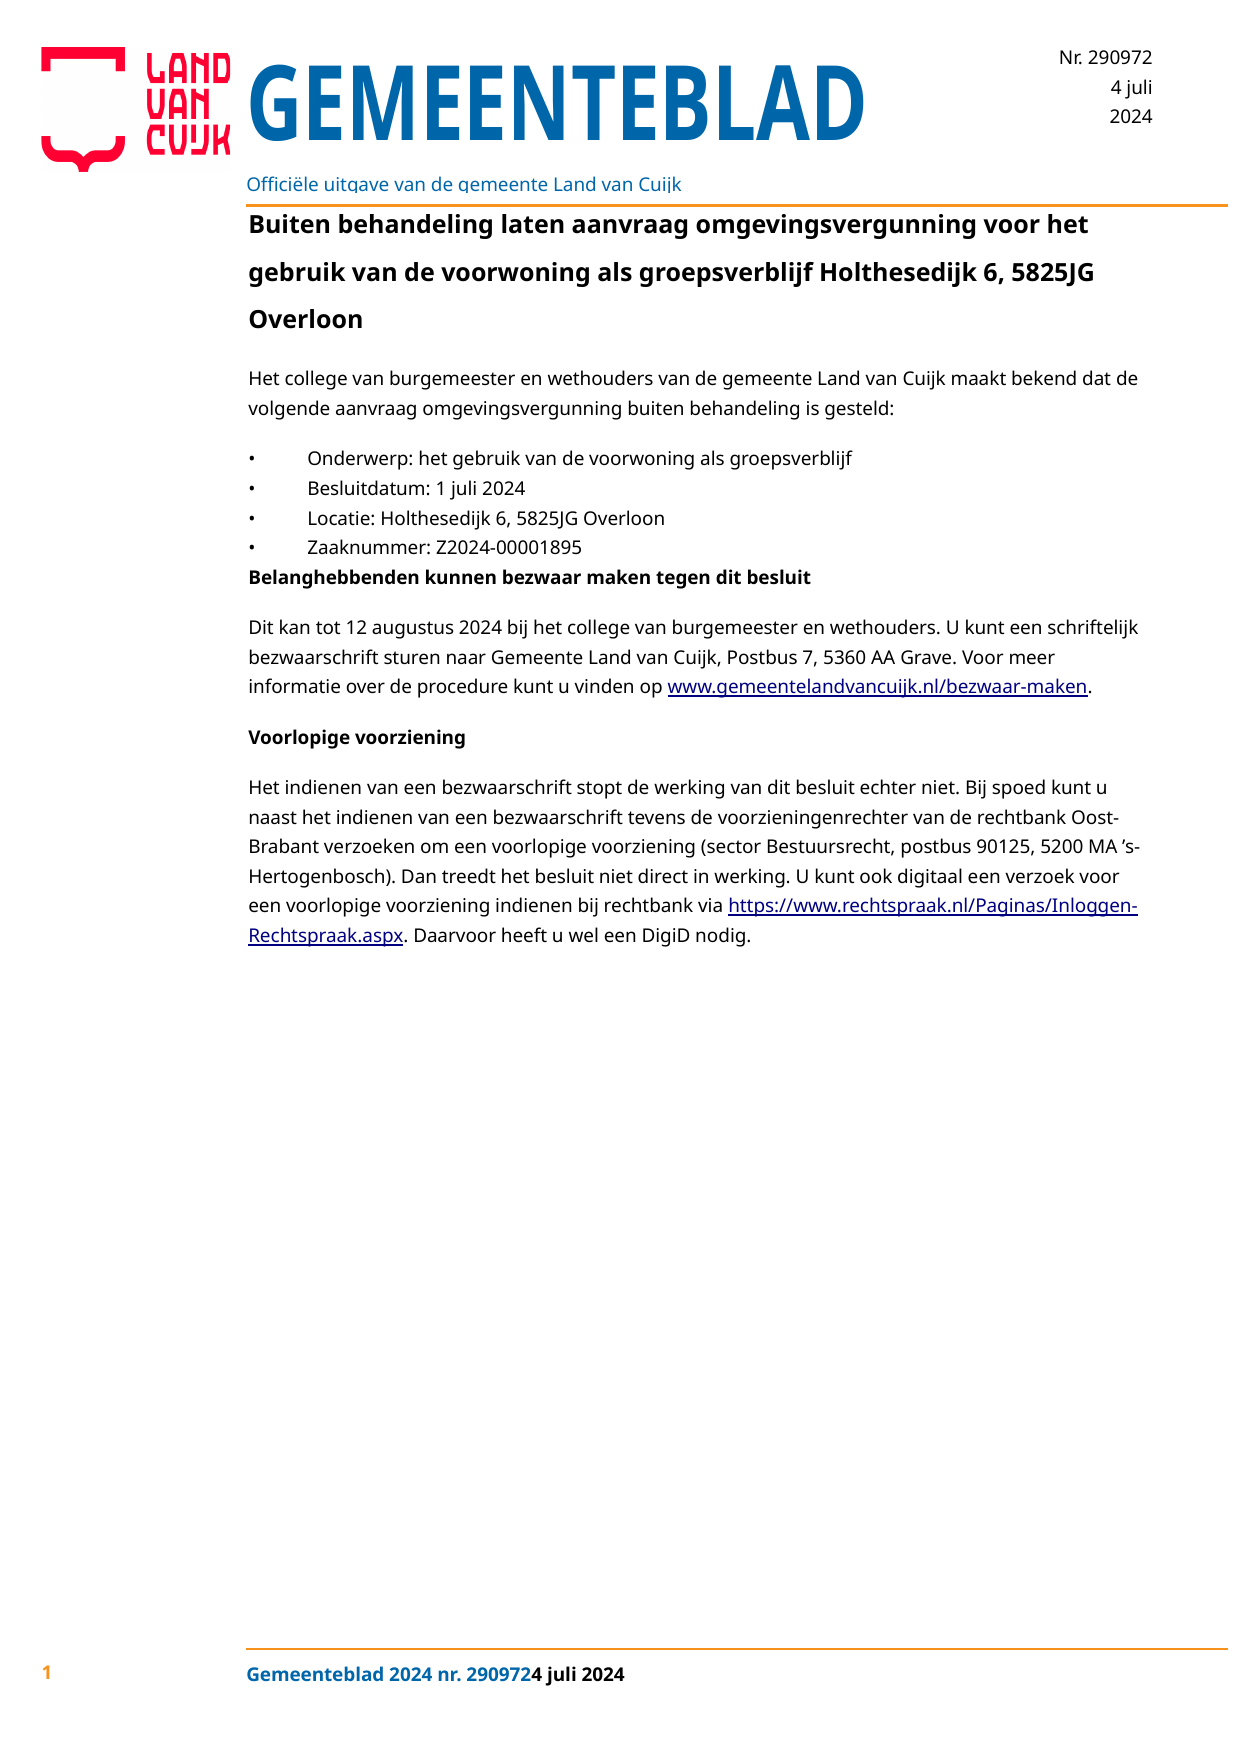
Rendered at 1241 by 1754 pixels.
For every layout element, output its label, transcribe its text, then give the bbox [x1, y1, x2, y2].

list Zaaknummer: Z2024-00001895 [248, 534, 1152, 560]
list Besluitdatum: 1 juli 2024 [248, 475, 1152, 501]
text Het indienen van een bezwaarschrift stopt de werking van dit besluit echter niet. Bij spoed kunt u naast het indienen van een bezwaarschrift tevens de voorzieningenrechter van de rechtbank Oost-Brabant verzoeken om een voorlopige voorziening (sector Bestuursrecht, postbus 90125, 5200 MA ’s-Hertogenbosch). Dan treedt het besluit niet direct in werking. U kunt ook digitaal een verzoek voor een voorlopige voorziening indienen bij rechtbank via https://www.rechtspraak.nl/Paginas/Inloggen-Rechtspraak.aspx. Daarvoor heeft u wel een DigiD nodig. [248, 774, 1152, 948]
text Dit kan tot 12 augustus 2024 bij het college van burgemeester en wethouders. U kunt een schriftelijk bezwaarschrift sturen naar Gemeente Land van Cuijk, Postbus 7, 5360 AA Grave. Voor meer informatie over de procedure kunt u vinden op www.gemeentelandvancuijk.nl/bezwaar-maken. [248, 614, 1152, 699]
text Buiten behandeling laten aanvraag omgevingsvergunning voor het gebruik van de voorwoning als groepsverblijf Holthesedijk 6, 5825JG Overloon [248, 207, 1152, 336]
text Voorlopige voorziening [248, 724, 1152, 749]
text Het college van burgemeester en wethouders van de gemeente Land van Cuijk maakt bekend dat de volgende aanvraag omgevingsvergunning buiten behandeling is gesteld: [248, 366, 1152, 421]
list Locatie: Holthesedijk 6, 5825JG Overloon [248, 505, 1152, 530]
picture [41, 47, 231, 172]
list Onderwerp: het gebruik van de voorwoning als groepsverblijf [248, 446, 1152, 471]
text Belanghebbenden kunnen bezwaar maken tegen dit besluit [248, 564, 1152, 589]
